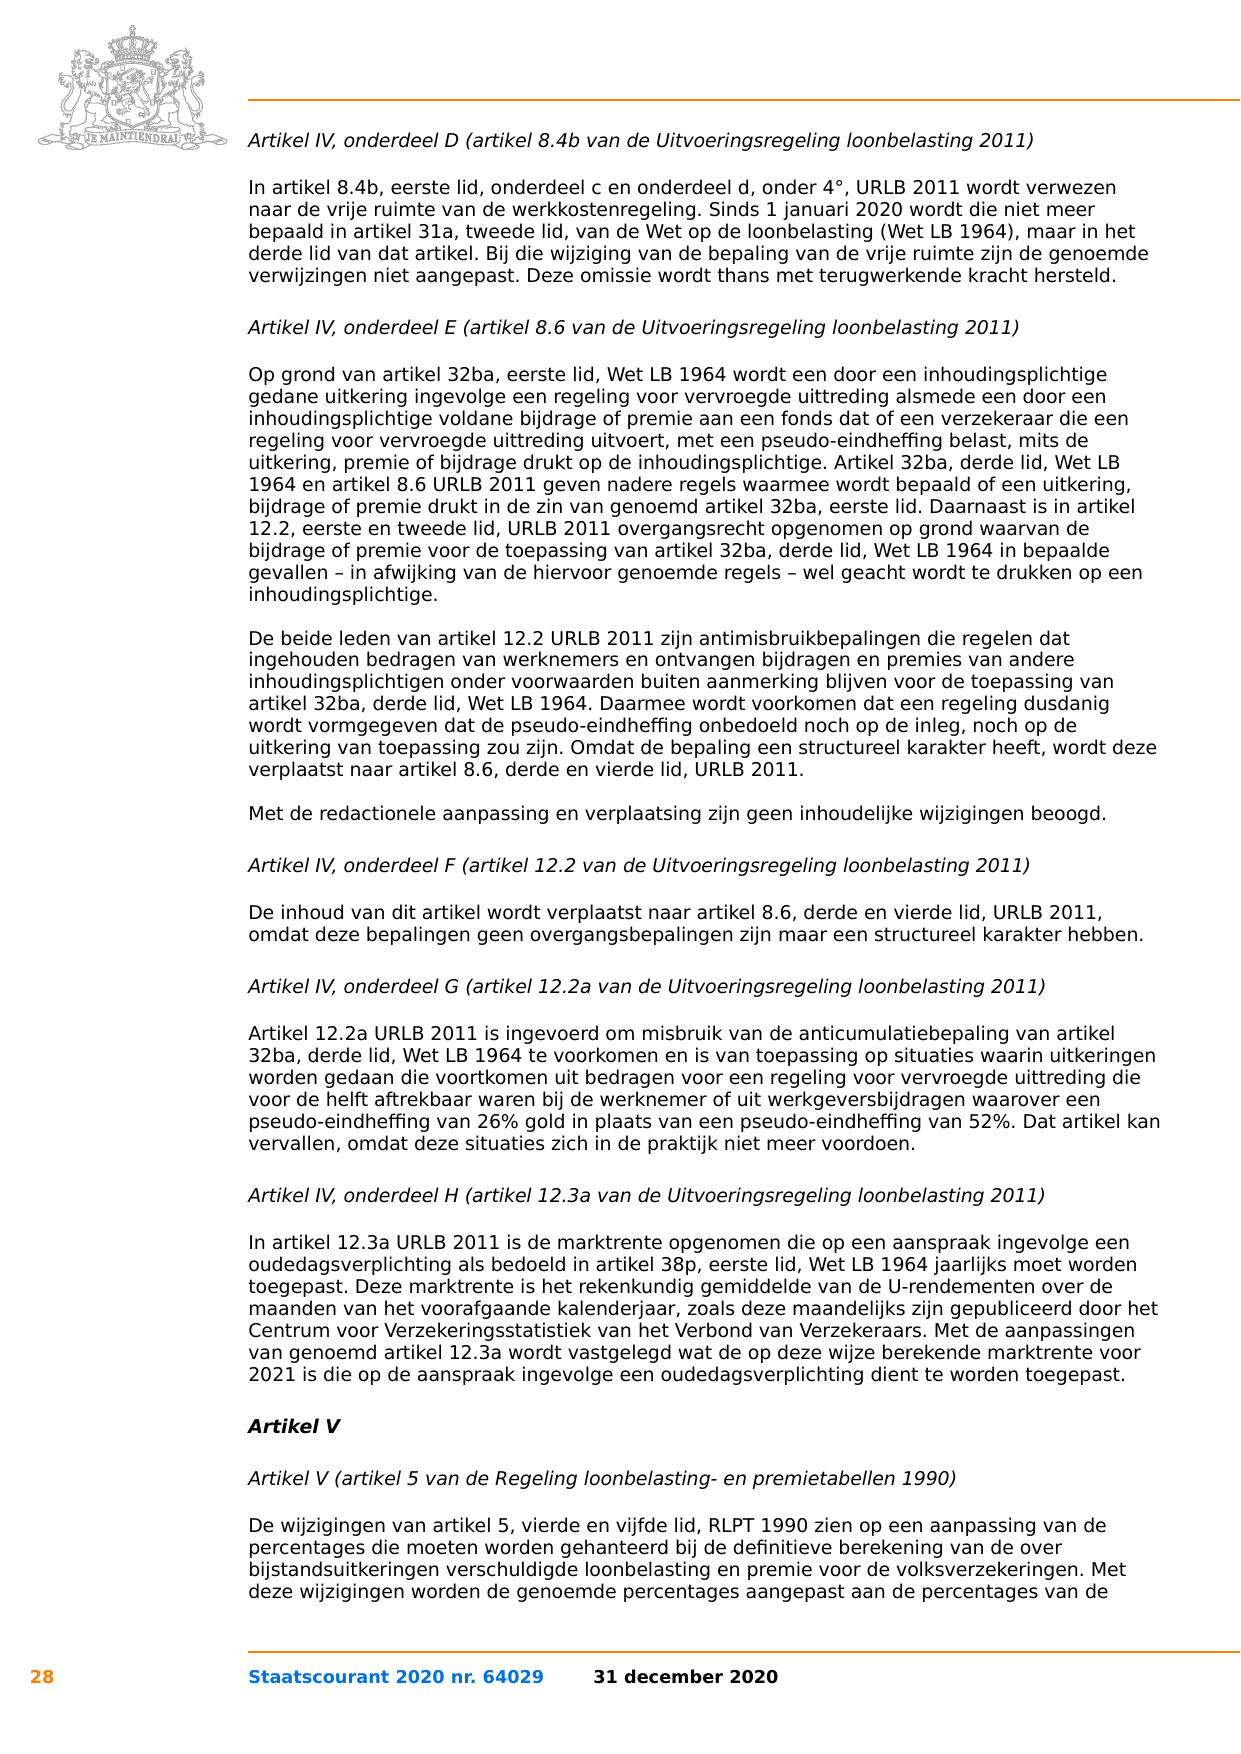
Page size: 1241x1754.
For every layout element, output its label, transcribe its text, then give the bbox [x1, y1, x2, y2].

text Met de redactionele aanpassing en verplaatsing zijn geen inhoudelijke wijzigingen beoogd. [248, 803, 1163, 825]
text De wijzigingen van artikel 5, vierde en vijfde lid, RLPT 1990 zien op een aanpassing van de percentages die moeten worden gehanteerd bij de definitieve berekening van de over bijstandsuitkeringen verschuldigde loonbelasting en premie voor de volksverzekeringen. Met deze wijzigingen worden de genoemde percentages aangepast aan de percentages van de [248, 1515, 1163, 1603]
subtitle Artikel V (artikel 5 van de Regeling loonbelasting- en premietabellen 1990) [248, 1468, 1163, 1490]
text In artikel 12.3a URLB 2011 is de marktrente opgenomen die op een aanspraak ingevolge een oudedagsverplichting als bedoeld in artikel 38p, eerste lid, Wet LB 1964 jaarlijks moet worden toegepast. Deze marktrente is het rekenkundig gemiddelde van de U-rendementen over de maanden van het voorafgaande kalenderjaar, zoals deze maandelijks zijn gepubliceerd door het Centrum voor Verzekeringsstatistiek van het Verbond van Verzekeraars. Met de aanpassingen van genoemd artikel 12.3a wordt vastgelegd wat de op deze wijze berekende marktrente voor 2021 is die op de aanspraak ingevolge een oudedagsverplichting dient te worden toegepast. [248, 1232, 1163, 1386]
subtitle Artikel IV, onderdeel D (artikel 8.4b van de Uitvoeringsregeling loonbelasting 2011) [248, 130, 1163, 152]
text Op grond van artikel 32ba, eerste lid, Wet LB 1964 wordt een door een inhoudingsplichtige gedane uitkering ingevolge een regeling voor vervroegde uittreding alsmede een door een inhoudingsplichtige voldane bijdrage of premie aan een fonds dat of een verzekeraar die een regeling voor vervroegde uittreding uitvoert, met een pseudo-eindheffing belast, mits de uitkering, premie of bijdrage drukt op de inhoudingsplichtige. Artikel 32ba, derde lid, Wet LB 1964 en artikel 8.6 URLB 2011 geven nadere regels waarmee wordt bepaald of een uitkering, bijdrage of premie drukt in de zin van genoemd artikel 32ba, eerste lid. Daarnaast is in artikel 12.2, eerste en tweede lid, URLB 2011 overgangsrecht opgenomen op grond waarvan de bijdrage of premie voor de toepassing van artikel 32ba, derde lid, Wet LB 1964 in bepaalde gevallen – in afwijking van de hiervoor genoemde regels – wel geacht wordt te drukken op een inhoudingsplichtige. [248, 364, 1163, 606]
text In artikel 8.4b, eerste lid, onderdeel c en onderdeel d, onder 4°, URLB 2011 wordt verwezen naar de vrije ruimte van de werkkostenregeling. Sinds 1 januari 2020 wordt die niet meer bepaald in artikel 31a, tweede lid, van de Wet op de loonbelasting (Wet LB 1964), maar in het derde lid van dat artikel. Bij die wijziging van de bepaling van de vrije ruimte zijn de genoemde verwijzingen niet aangepast. Deze omissie wordt thans met terugwerkende kracht hersteld. [248, 177, 1163, 287]
subtitle Artikel IV, onderdeel E (artikel 8.6 van de Uitvoeringsregeling loonbelasting 2011) [248, 317, 1163, 339]
text De inhoud van dit artikel wordt verplaatst naar artikel 8.6, derde en vierde lid, URLB 2011, omdat deze bepalingen geen overgangsbepalingen zijn maar een structureel karakter hebben. [248, 902, 1163, 946]
subtitle Artikel IV, onderdeel H (artikel 12.3a van de Uitvoeringsregeling loonbelasting 2011) [248, 1185, 1163, 1207]
subtitle Artikel V [248, 1416, 1163, 1438]
subtitle Artikel IV, onderdeel F (artikel 12.2 van de Uitvoeringsregeling loonbelasting 2011) [248, 855, 1163, 877]
text Artikel 12.2a URLB 2011 is ingevoerd om misbruik van de anticumulatiebepaling van artikel 32ba, derde lid, Wet LB 1964 te voorkomen en is van toepassing op situaties waarin uitkeringen worden gedaan die voortkomen uit bedragen voor een regeling voor vervroegde uittreding die voor de helft aftrekbaar waren bij de werknemer of uit werkgeversbijdragen waarover een pseudo-eindheffing van 26% gold in plaats van een pseudo-eindheffing van 52%. Dat artikel kan vervallen, omdat deze situaties zich in de praktijk niet meer voordoen. [248, 1023, 1163, 1155]
picture [38, 25, 227, 150]
subtitle Artikel IV, onderdeel G (artikel 12.2a van de Uitvoeringsregeling loonbelasting 2011) [248, 976, 1163, 998]
text De beide leden van artikel 12.2 URLB 2011 zijn antimisbruikbepalingen die regelen dat ingehouden bedragen van werknemers en ontvangen bijdragen en premies van andere inhoudingsplichtigen onder voorwaarden buiten aanmerking blijven voor de toepassing van artikel 32ba, derde lid, Wet LB 1964. Daarmee wordt voorkomen dat een regeling dusdanig wordt vormgegeven dat de pseudo-eindheffing onbedoeld noch op de inleg, noch op de uitkering van toepassing zou zijn. Omdat de bepaling een structureel karakter heeft, wordt deze verplaatst naar artikel 8.6, derde en vierde lid, URLB 2011. [248, 627, 1163, 781]
